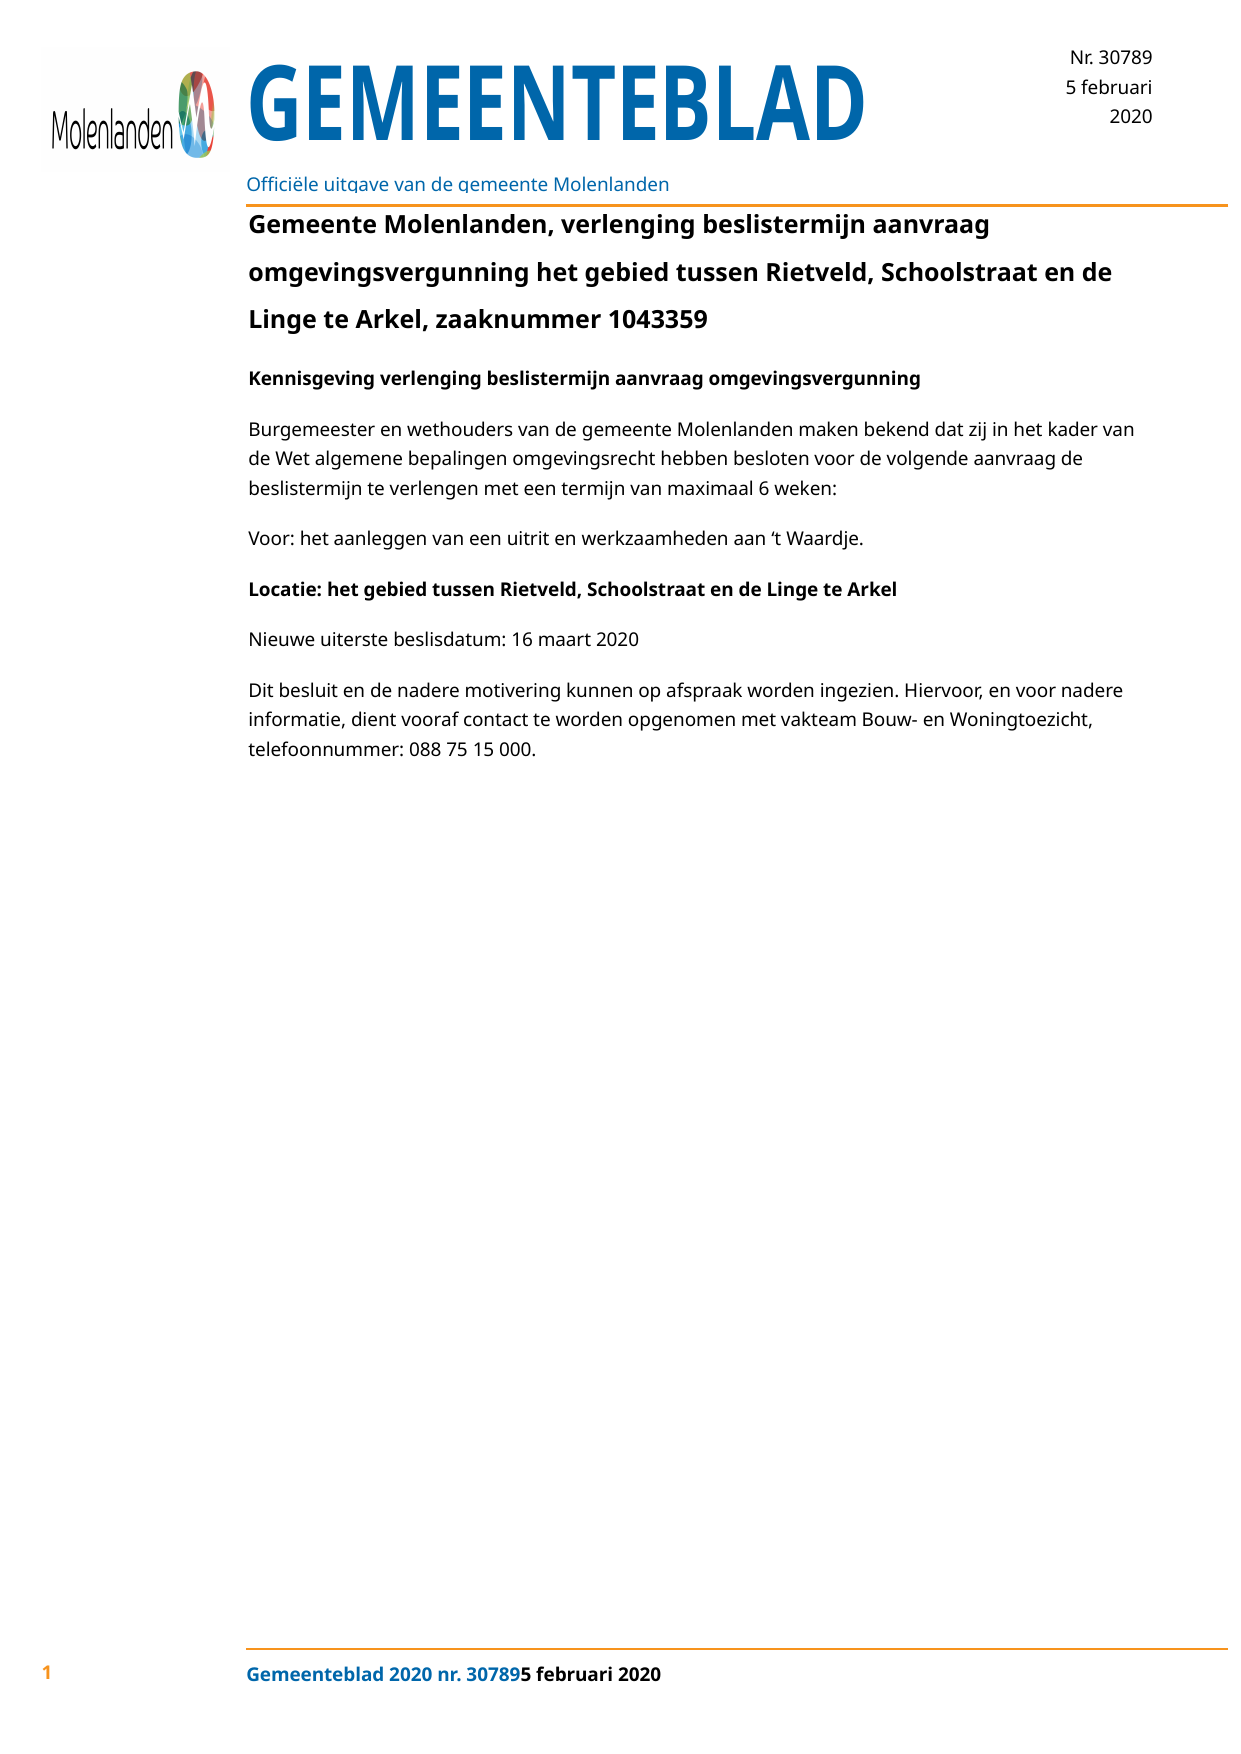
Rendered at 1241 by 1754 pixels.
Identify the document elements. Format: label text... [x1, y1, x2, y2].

text Locatie: het gebied tussen Rietveld, Schoolstraat en de Linge te Arkel [248, 576, 1152, 602]
text Dit besluit en de nadere motivering kunnen op afspraak worden ingezien. Hiervoor, en voor nadere informatie, dient vooraf contact te worden opgenomen met vakteam Bouw- en Woningtoezicht, telefoonnummer: 088 75 15 000. [248, 677, 1152, 762]
picture [41, 47, 231, 172]
text Voor: het aanleggen van een uitrit en werkzaamheden aan ‘t Waardje. [248, 526, 1152, 551]
text Kennisgeving verlenging beslistermijn aanvraag omgevingsvergunning [248, 366, 1152, 391]
text Gemeente Molenlanden, verlenging beslistermijn aanvraag omgevingsvergunning het gebied tussen Rietveld, Schoolstraat en de Linge te Arkel, zaaknummer 1043359 [248, 207, 1152, 336]
text Burgemeester en wethouders van de gemeente Molenlanden maken bekend dat zij in het kader van de Wet algemene bepalingen omgevingsrecht hebben besloten voor de volgende aanvraag de beslistermijn te verlengen met een termijn van maximaal 6 weken: [248, 416, 1152, 501]
text Nieuwe uiterste beslisdatum: 16 maart 2020 [248, 626, 1152, 652]
